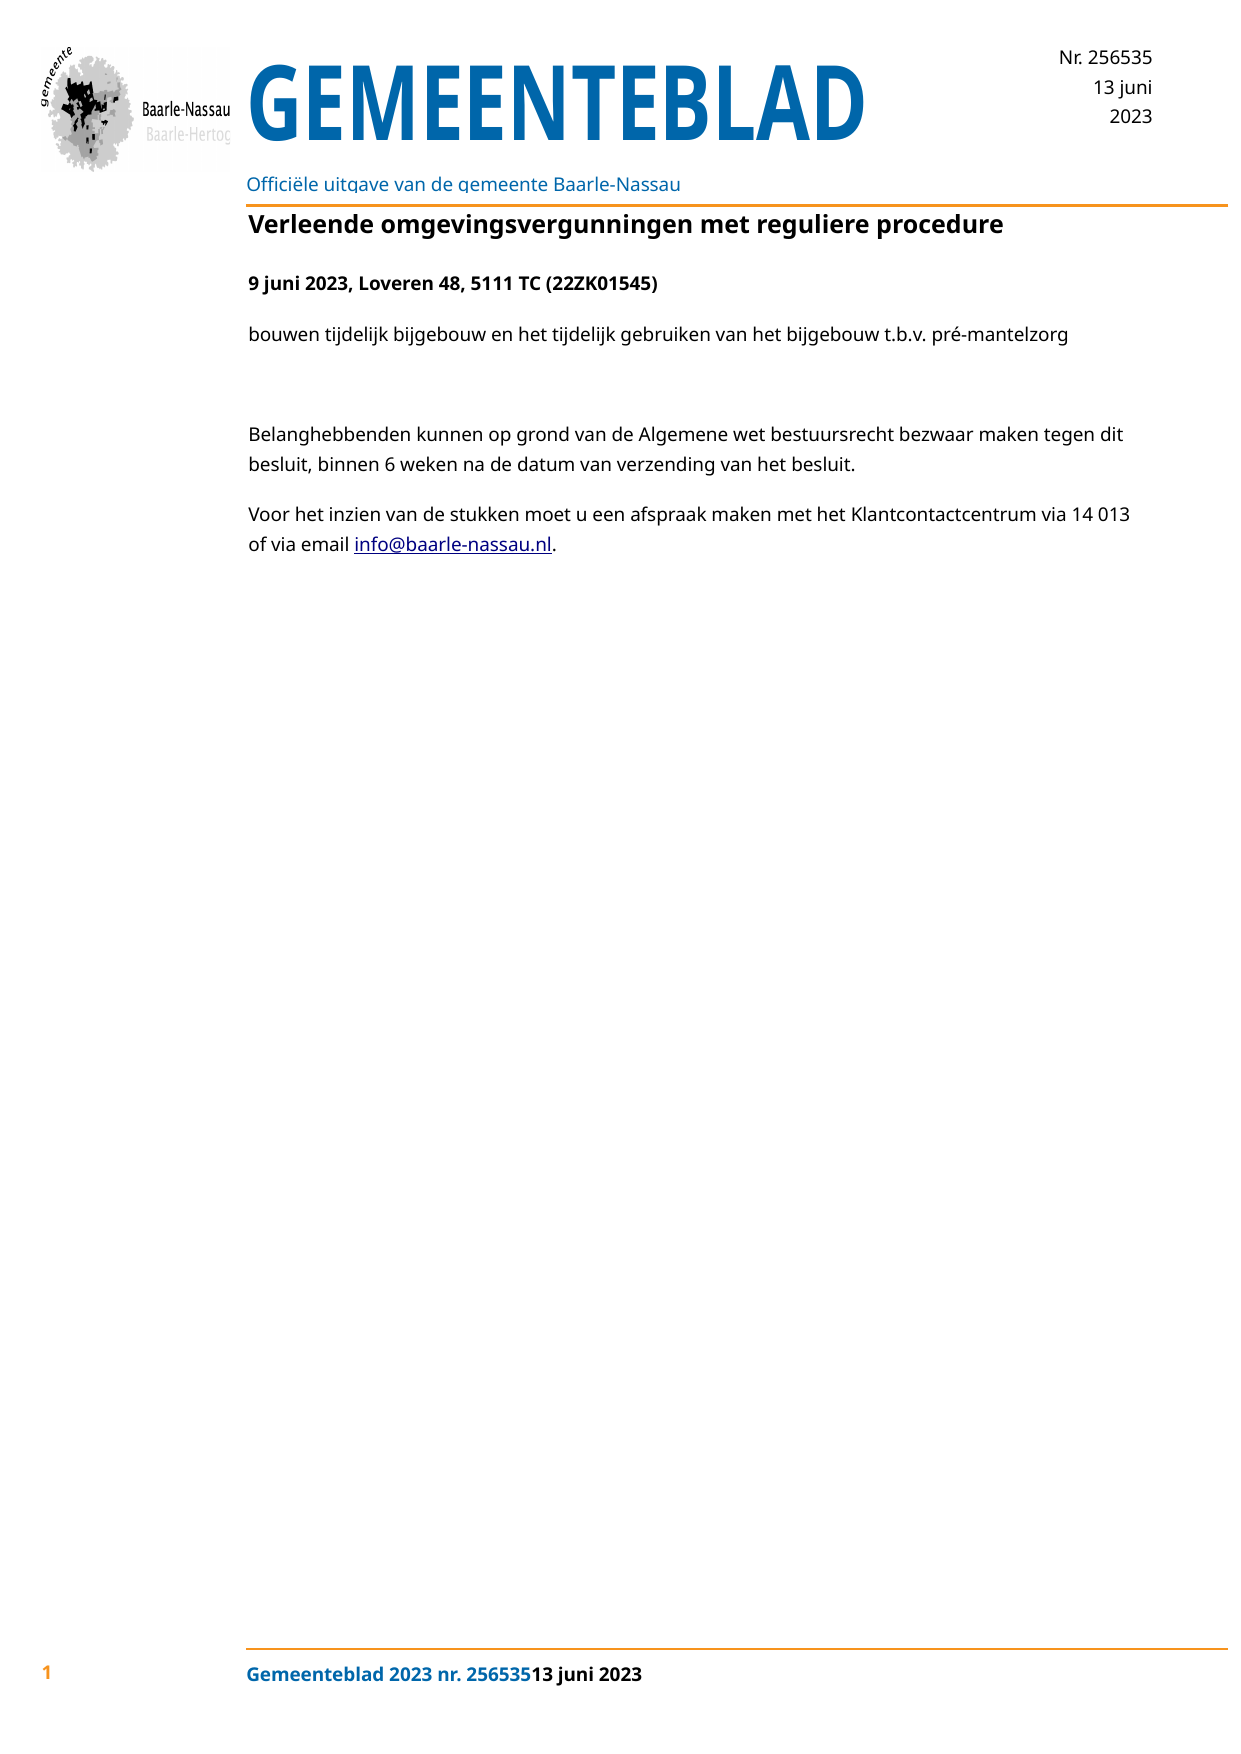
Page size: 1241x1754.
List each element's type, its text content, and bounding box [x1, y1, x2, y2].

text Belanghebbenden kunnen op grond van de Algemene wet bestuursrecht bezwaar maken tegen dit besluit, binnen 6 weken na de datum van verzending van het besluit. [248, 422, 1152, 477]
text 9 juni 2023, Loveren 48, 5111 TC (22ZK01545) [248, 270, 1152, 296]
picture [41, 47, 231, 172]
text Voor het inzien van de stukken moet u een afspraak maken met het Klantcontactcentrum via 14 013 of via email info@baarle-nassau.nl. [248, 502, 1152, 557]
text Verleende omgevingsvergunningen met reguliere procedure [248, 207, 1152, 241]
text bouwen tijdelijk bijgebouw en het tijdelijk gebruiken van het bijgebouw t.b.v. pré-mantelzorg [248, 321, 1152, 346]
